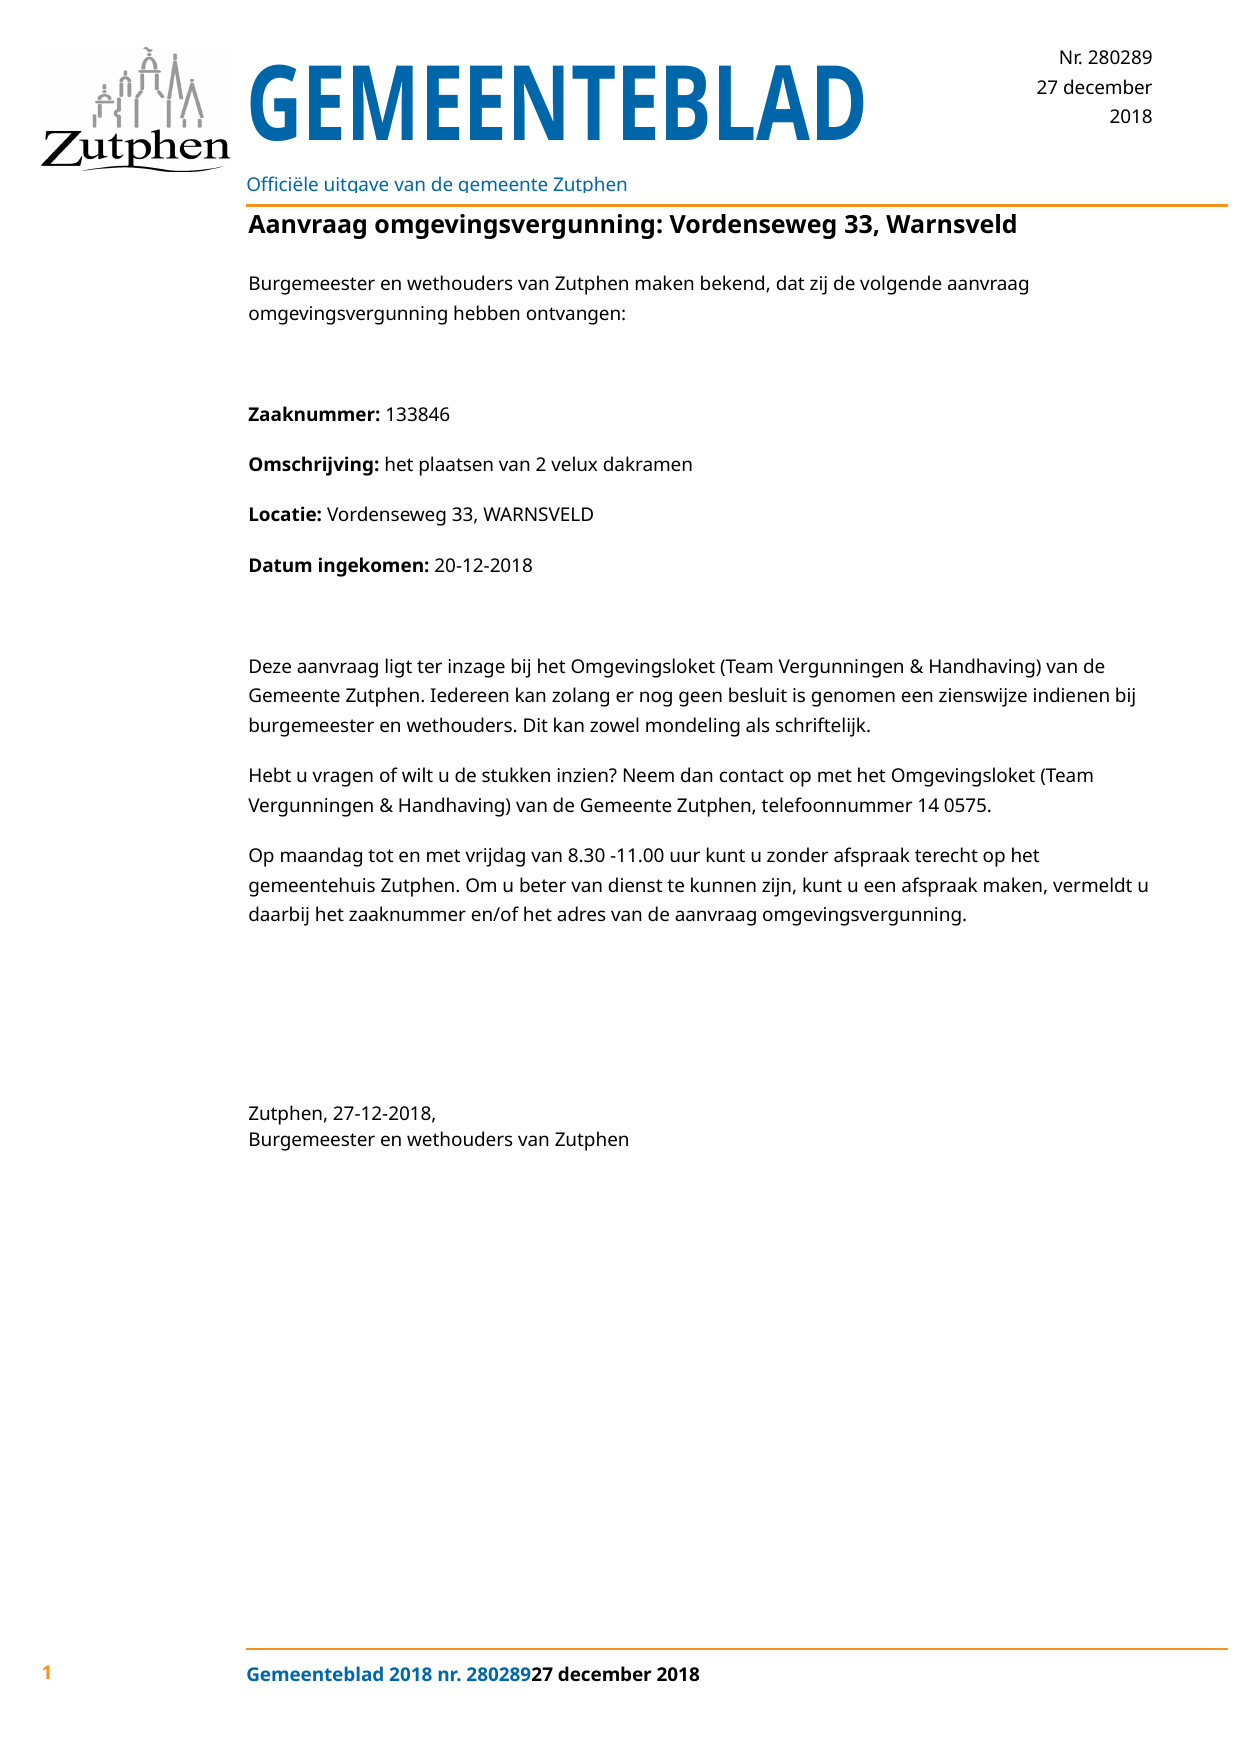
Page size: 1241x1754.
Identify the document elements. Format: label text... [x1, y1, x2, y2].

text Locatie: Vordenseweg 33, WARNSVELD [248, 502, 1152, 527]
text Omschrijving: het plaatsen van 2 velux dakramen [248, 451, 1152, 477]
picture [41, 47, 231, 172]
text Hebt u vragen of wilt u de stukken inzien? Neem dan contact op met het Omgevingsloket (Team Vergunningen & Handhaving) van de Gemeente Zutphen, telefoonnummer 14 0575. [248, 762, 1152, 818]
text Burgemeester en wethouders van Zutphen maken bekend, dat zij de volgende aanvraag omgevingsvergunning hebben ontvangen: [248, 270, 1152, 326]
text Op maandag tot en met vrijdag van 8.30 -11.00 uur kunt u zonder afspraak terecht op het gemeentehuis Zutphen. Om u beter van dienst te kunnen zijn, kunt u een afspraak maken, vermeldt u daarbij het zaaknummer en/of het adres van de aanvraag omgevingsvergunning. [248, 842, 1152, 927]
text Burgemeester en wethouders van Zutphen [248, 1126, 1152, 1152]
text Datum ingekomen: 20-12-2018 [248, 552, 1152, 578]
text Zutphen, 27-12-2018, [248, 1101, 1152, 1126]
text Zaaknummer: 133846 [248, 401, 1152, 426]
text Aanvraag omgevingsvergunning: Vordenseweg 33, Warnsveld [248, 207, 1152, 241]
text Deze aanvraag ligt ter inzage bij het Omgevingsloket (Team Vergunningen & Handhaving) van de Gemeente Zutphen. Iedereen kan zolang er nog geen besluit is genomen een zienswijze indienen bij burgemeester en wethouders. Dit kan zowel mondeling als schriftelijk. [248, 653, 1152, 738]
